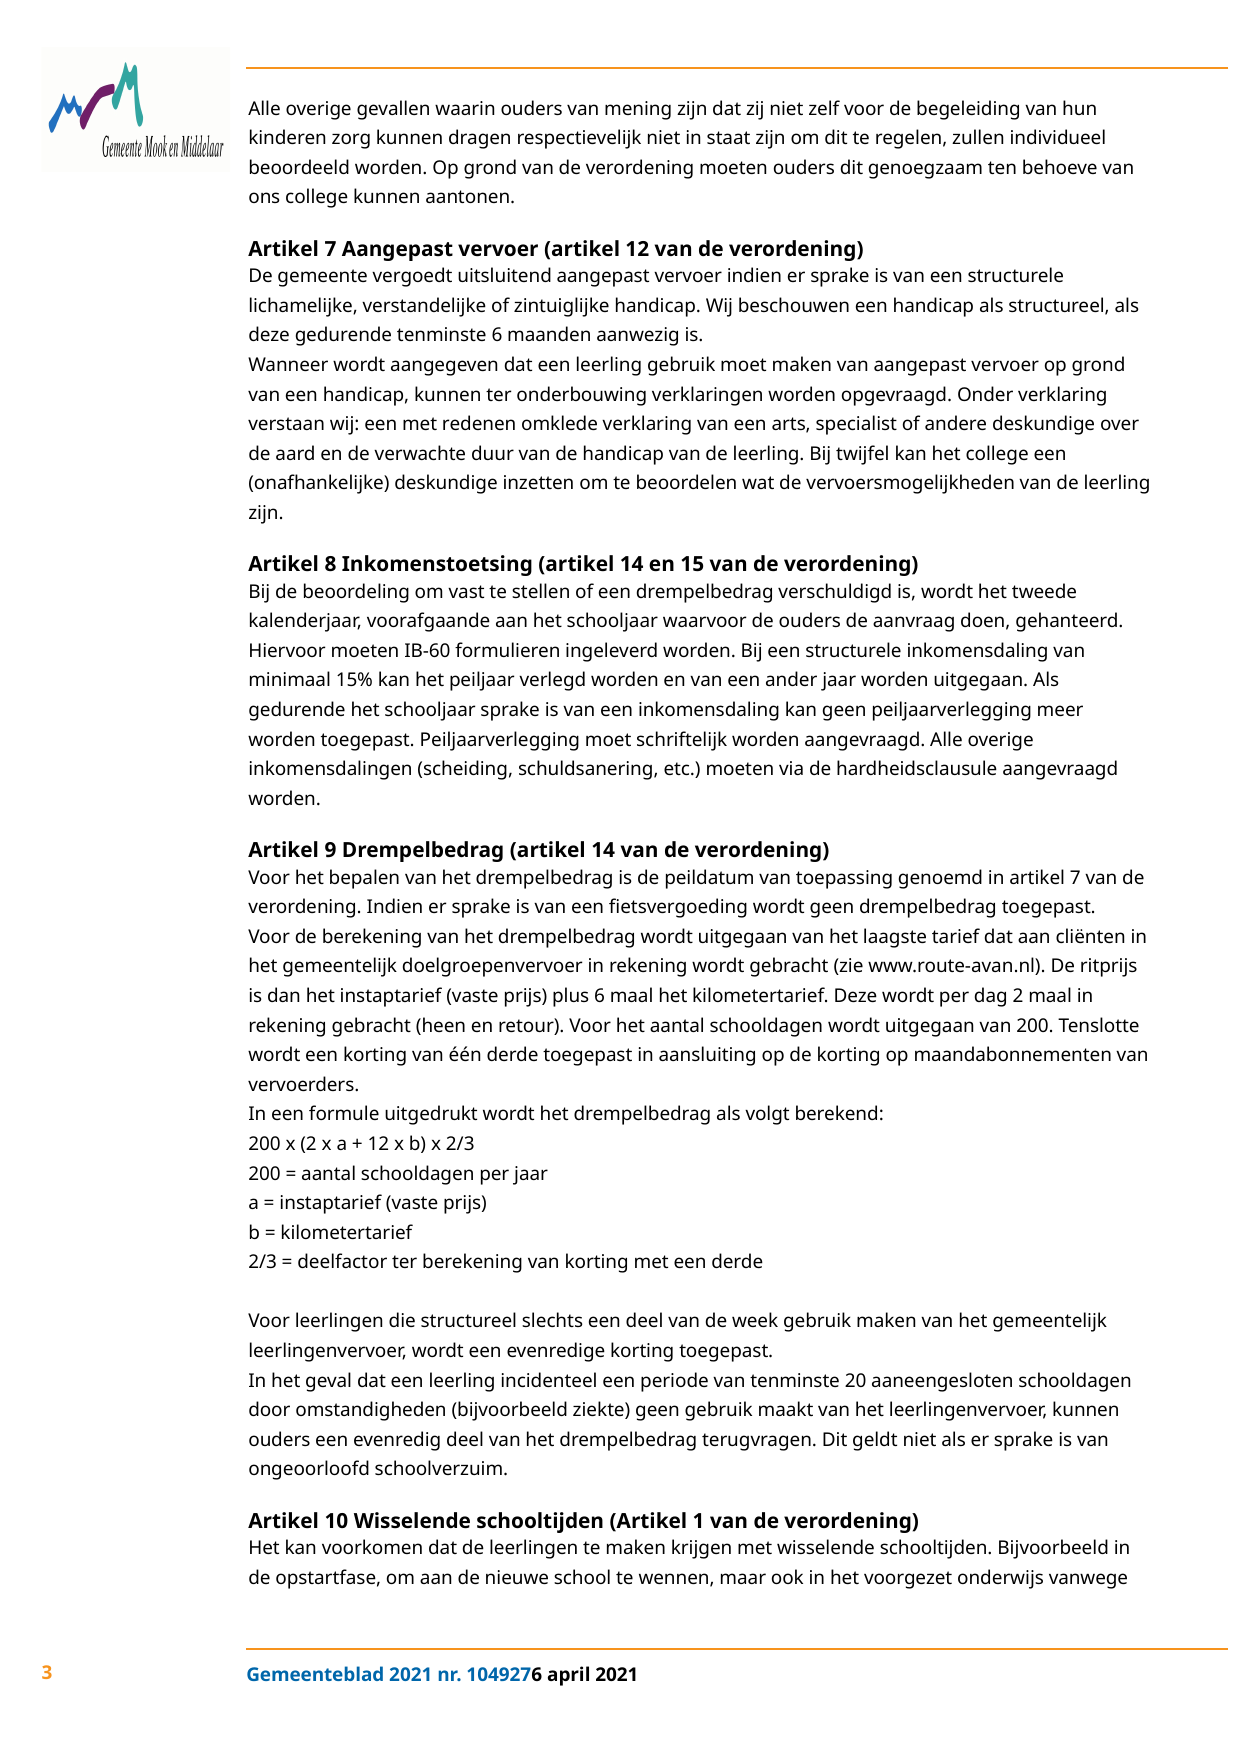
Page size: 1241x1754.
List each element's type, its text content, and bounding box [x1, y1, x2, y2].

text Voor leerlingen die structureel slechts een deel van de week gebruik maken van het gemeentelijk leerlingenvervoer, wordt een evenredige korting toegepast. [248, 1308, 1152, 1363]
text Het kan voorkomen dat de leerlingen te maken krijgen met wisselende schooltijden. Bijvoorbeeld in de opstartfase, om aan de nieuwe school te wennen, maar ook in het voorgezet onderwijs vanwege [248, 1534, 1152, 1590]
text In een formule uitgedrukt wordt het drempelbedrag als volgt berekend: [248, 1101, 1152, 1126]
text Artikel 7 Aangepast vervoer (artikel 12 van de verordening) [248, 234, 1152, 262]
text b = kilometertarief [248, 1219, 1152, 1244]
text De gemeente vergoedt uitsluitend aangepast vervoer indien er sprake is van een structurele lichamelijke, verstandelijke of zintuiglijke handicap. Wij beschouwen een handicap als structureel, als deze gedurende tenminste 6 maanden aanwezig is. [248, 262, 1152, 347]
text Artikel 10 Wisselende schooltijden (Artikel 1 van de verordening) [248, 1506, 1152, 1534]
text 2/3 = deelfactor ter berekening van korting met een derde [248, 1248, 1152, 1274]
text Voor de berekening van het drempelbedrag wordt uitgegaan van het laagste tarief dat aan cliënten in het gemeentelijk doelgroepenvervoer in rekening wordt gebracht (zie www.route-avan.nl). De ritprijs is dan het instaptarief (vaste prijs) plus 6 maal het kilometertarief. Deze wordt per dag 2 maal in rekening gebracht (heen en retour). Voor het aantal schooldagen wordt uitgegaan van 200. Tenslotte wordt een korting van één derde toegepast in aansluiting op de korting op maandabonnementen van vervoerders. [248, 923, 1152, 1097]
text Artikel 8 Inkomenstoetsing (artikel 14 en 15 van de verordening) [248, 549, 1152, 578]
text Alle overige gevallen waarin ouders van mening zijn dat zij niet zelf voor de begeleiding van hun kinderen zorg kunnen dragen respectievelijk niet in staat zijn om dit te regelen, zullen individueel beoordeeld worden. Op grond van de verordening moeten ouders dit genoegzaam ten behoeve van ons college kunnen aantonen. [248, 95, 1152, 209]
text Voor het bepalen van het drempelbedrag is de peildatum van toepassing genoemd in artikel 7 van de verordening. Indien er sprake is van een fietsvergoeding wordt geen drempelbedrag toegepast. [248, 864, 1152, 919]
text a = instaptarief (vaste prijs) [248, 1189, 1152, 1215]
text 200 x (2 x a + 12 x b) x 2/3 [248, 1130, 1152, 1156]
text Bij de beoordeling om vast te stellen of een drempelbedrag verschuldigd is, wordt het tweede kalenderjaar, voorafgaande aan het schooljaar waarvoor de ouders de aanvraag doen, gehanteerd. Hiervoor moeten IB-60 formulieren ingeleverd worden. Bij een structurele inkomensdaling van minimaal 15% kan het peiljaar verlegd worden en van een ander jaar worden uitgegaan. Als gedurende het schooljaar sprake is van een inkomensdaling kan geen peiljaarverlegging meer worden toegepast. Peiljaarverlegging moet schriftelijk worden aangevraagd. Alle overige inkomensdalingen (scheiding, schuldsanering, etc.) moeten via de hardheidsclausule aangevraagd worden. [248, 578, 1152, 811]
text Artikel 9 Drempelbedrag (artikel 14 van de verordening) [248, 835, 1152, 864]
text 200 = aantal schooldagen per jaar [248, 1160, 1152, 1185]
text Wanneer wordt aangegeven dat een leerling gebruik moet maken van aangepast vervoer op grond van een handicap, kunnen ter onderbouwing verklaringen worden opgevraagd. Onder verklaring verstaan wij: een met redenen omklede verklaring van een arts, specialist of andere deskundige over de aard en de verwachte duur van de handicap van de leerling. Bij twijfel kan het college een (onafhankelijke) deskundige inzetten om te beoordelen wat de vervoersmogelijkheden van de leerling zijn. [248, 351, 1152, 525]
picture [41, 47, 231, 172]
text In het geval dat een leerling incidenteel een periode van tenminste 20 aaneengesloten schooldagen door omstandigheden (bijvoorbeeld ziekte) geen gebruik maakt van het leerlingenvervoer, kunnen ouders een evenredig deel van het drempelbedrag terugvragen. Dit geldt niet als er sprake is van ongeoorloofd schoolverzuim. [248, 1367, 1152, 1481]
